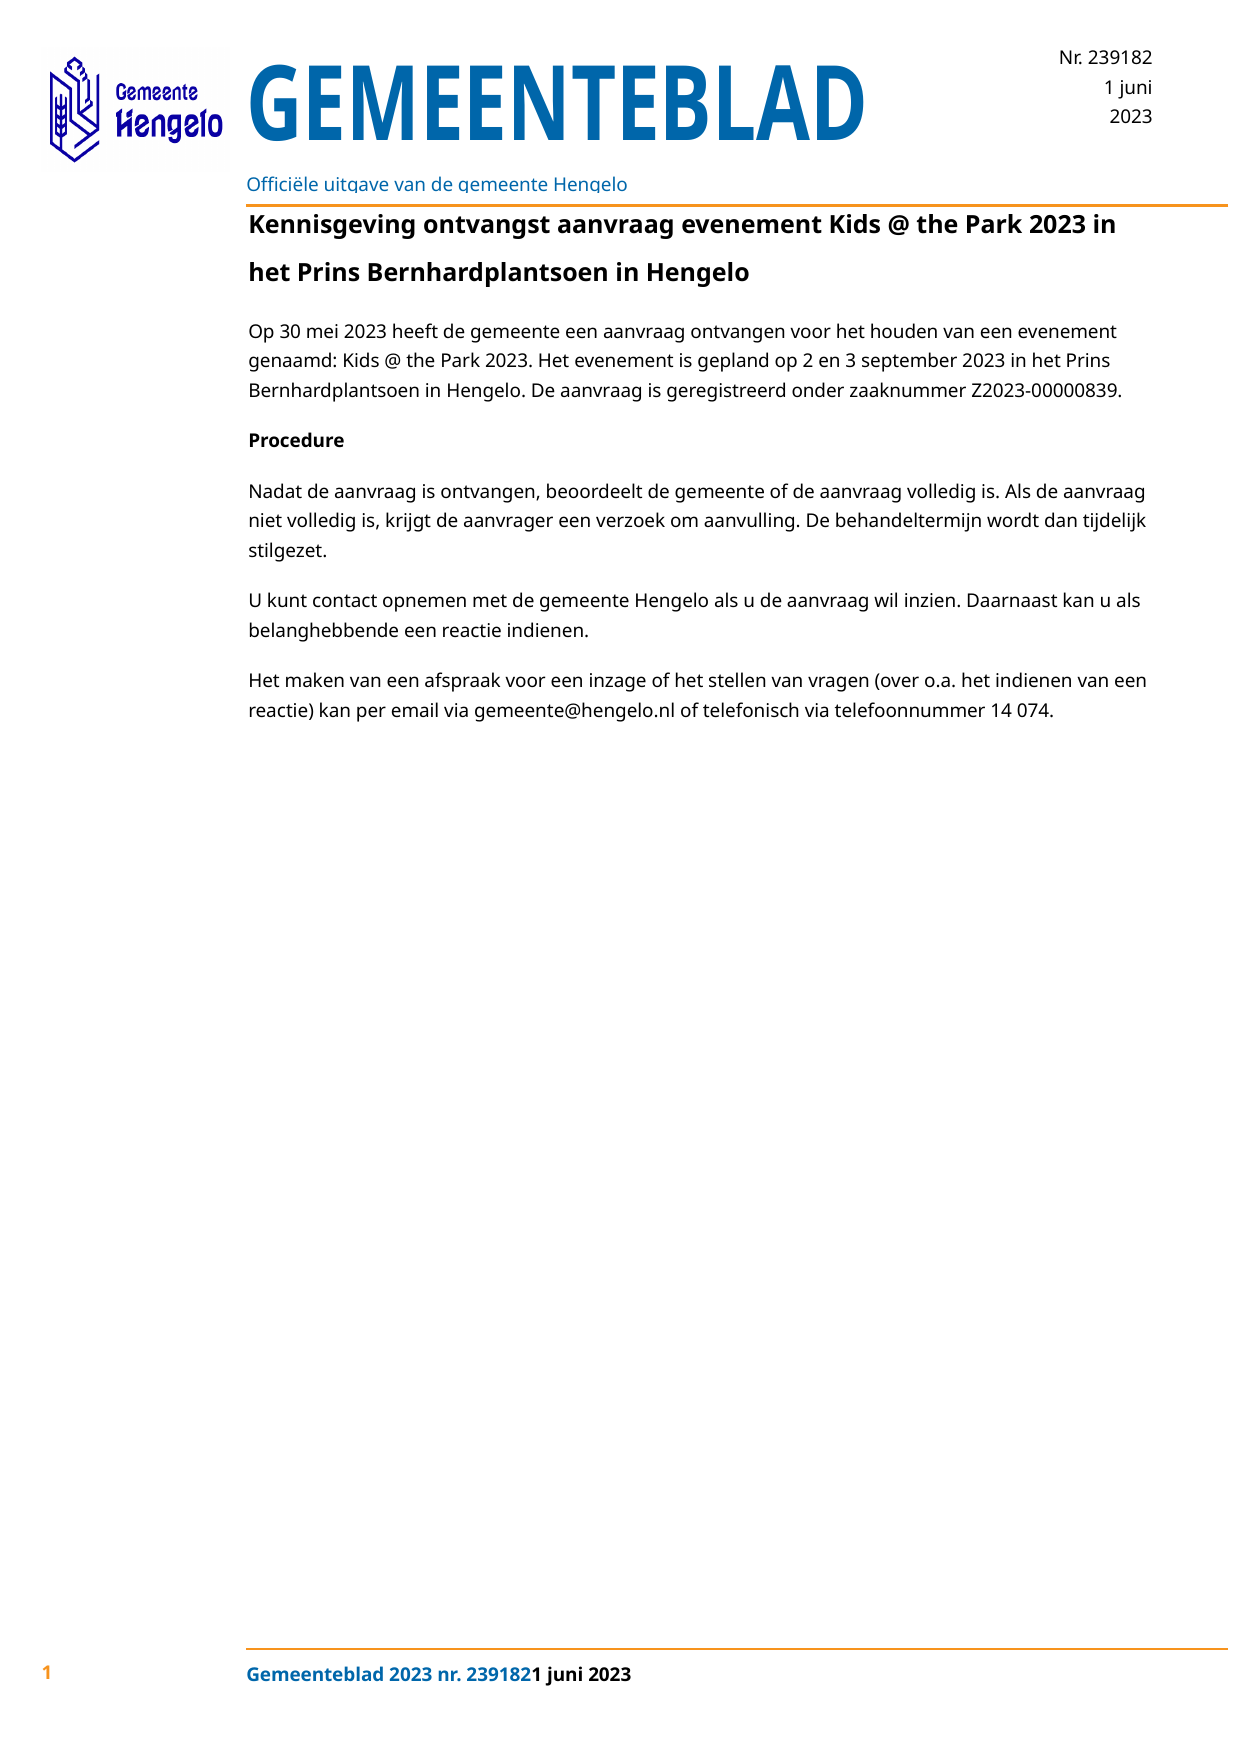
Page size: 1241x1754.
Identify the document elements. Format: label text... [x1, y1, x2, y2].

text Op 30 mei 2023 heeft de gemeente een aanvraag ontvangen voor het houden van een evenement genaamd: Kids @ the Park 2023. Het evenement is gepland op 2 en 3 september 2023 in het Prins Bernhardplantsoen in Hengelo. De aanvraag is geregistreerd onder zaaknummer Z2023-00000839. [248, 318, 1152, 403]
text Procedure [248, 427, 1152, 453]
text U kunt contact opnemen met de gemeente Hengelo als u de aanvraag wil inzien. Daarnaast kan u als belanghebbende een reactie indienen. [248, 587, 1152, 643]
text Het maken van een afspraak voor een inzage of het stellen van vragen (over o.a. het indienen van een reactie) kan per email via gemeente@hengelo.nl of telefonisch via telefoonnummer 14 074. [248, 667, 1152, 723]
text Nadat de aanvraag is ontvangen, beoordeelt de gemeente of de aanvraag volledig is. Als de aanvraag niet volledig is, krijgt de aanvrager een verzoek om aanvulling. De behandeltermijn wordt dan tijdelijk stilgezet. [248, 478, 1152, 563]
text Kennisgeving ontvangst aanvraag evenement Kids @ the Park 2023 in het Prins Bernhardplantsoen in Hengelo [248, 207, 1152, 288]
picture [41, 47, 231, 172]
